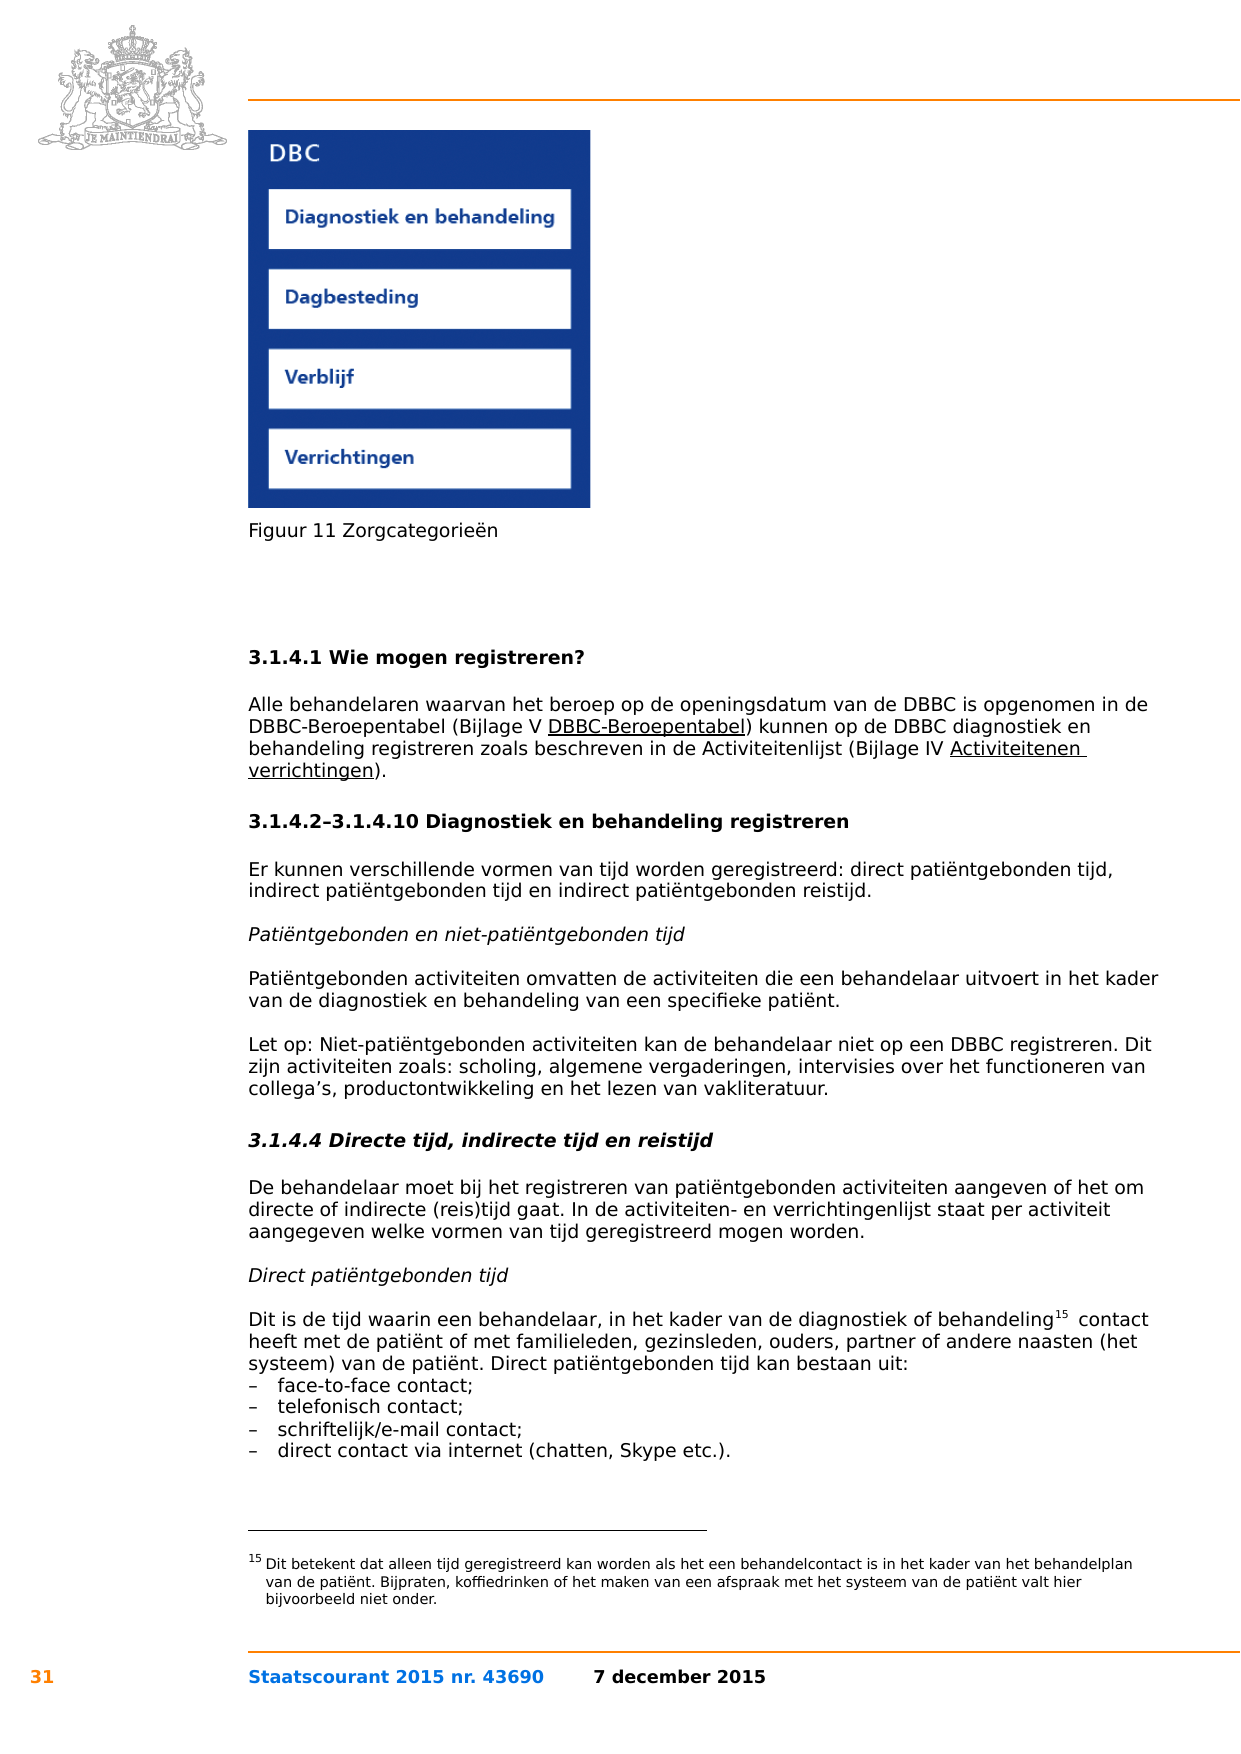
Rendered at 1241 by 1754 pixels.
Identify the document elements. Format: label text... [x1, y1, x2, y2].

text – face-to-face contact; [248, 1374, 1163, 1396]
text Patiëntgebonden activiteiten omvatten de activiteiten die een behandelaar uitvoert in het kader van de diagnostiek en behandeling van een specifieke patiënt. [248, 968, 1163, 1012]
subtitle 3.1.4.1 Wie mogen registreren? [248, 647, 1163, 668]
text De behandelaar moet bij het registreren van patiëntgebonden activiteiten aangeven of het om directe of indirecte (reis)tijd gaat. In de activiteiten- en verrichtingenlijst staat per activiteit aangegeven welke vormen van tijd geregistreerd mogen worden. [248, 1177, 1163, 1243]
subtitle Direct patiëntgebonden tijd [248, 1265, 1163, 1287]
text Dit is de tijd waarin een behandelaar, in het kader van de diagnostiek of behandeling contact heeft met de patiënt of met familieleden, gezinsleden, ouders, partner of andere naasten (het systeem) van de patiënt. Direct patiëntgebonden tijd kan bestaan uit: [248, 1308, 1163, 1374]
subtitle 3.1.4.2–3.1.4.10 Diagnostiek en behandeling registreren [248, 811, 1163, 833]
text Er kunnen verschillende vormen van tijd worden geregistreerd: direct patiëntgebonden tijd, indirect patiëntgebonden tijd en indirect patiëntgebonden reistijd. [248, 858, 1163, 902]
text Figuur 11 Zorgcategorieën [248, 519, 591, 542]
picture [248, 130, 591, 508]
text Alle behandelaren waarvan het beroep op de openingsdatum van de DBBC is opgenomen in de DBBC-Beroepentabel (Bijlage V DBBC-Beroepentabel) kunnen op de DBBC diagnostiek en behandeling registreren zoals beschreven in de Activiteitenlijst (Bijlage IV Activiteitenen verrichtingen). [248, 693, 1163, 781]
text – direct contact via internet (chatten, Skype etc.). [248, 1440, 1163, 1462]
subtitle 3.1.4.4 Directe tijd, indirecte tijd en reistijd [248, 1130, 1163, 1152]
text Dit betekent dat alleen tijd geregistreerd kan worden als het een behandelcontact is in het kader van het behandelplan van de patiënt. Bijpraten, koffiedrinken of het maken van een afspraak met het systeem van de patiënt valt hier bijvoorbeeld niet onder. [248, 1552, 1163, 1608]
text – schriftelijk/e-mail contact; [248, 1418, 1163, 1440]
text – telefonisch contact; [248, 1396, 1163, 1418]
text Let op: Niet-patiëntgebonden activiteiten kan de behandelaar niet op een DBBC registreren. Dit zijn activiteiten zoals: scholing, algemene vergaderingen, intervisies over het functioneren van collega’s, productontwikkeling en het lezen van vakliteratuur. [248, 1034, 1163, 1100]
picture [38, 25, 227, 150]
subtitle Patiëntgebonden en niet-patiëntgebonden tijd [248, 924, 1163, 946]
